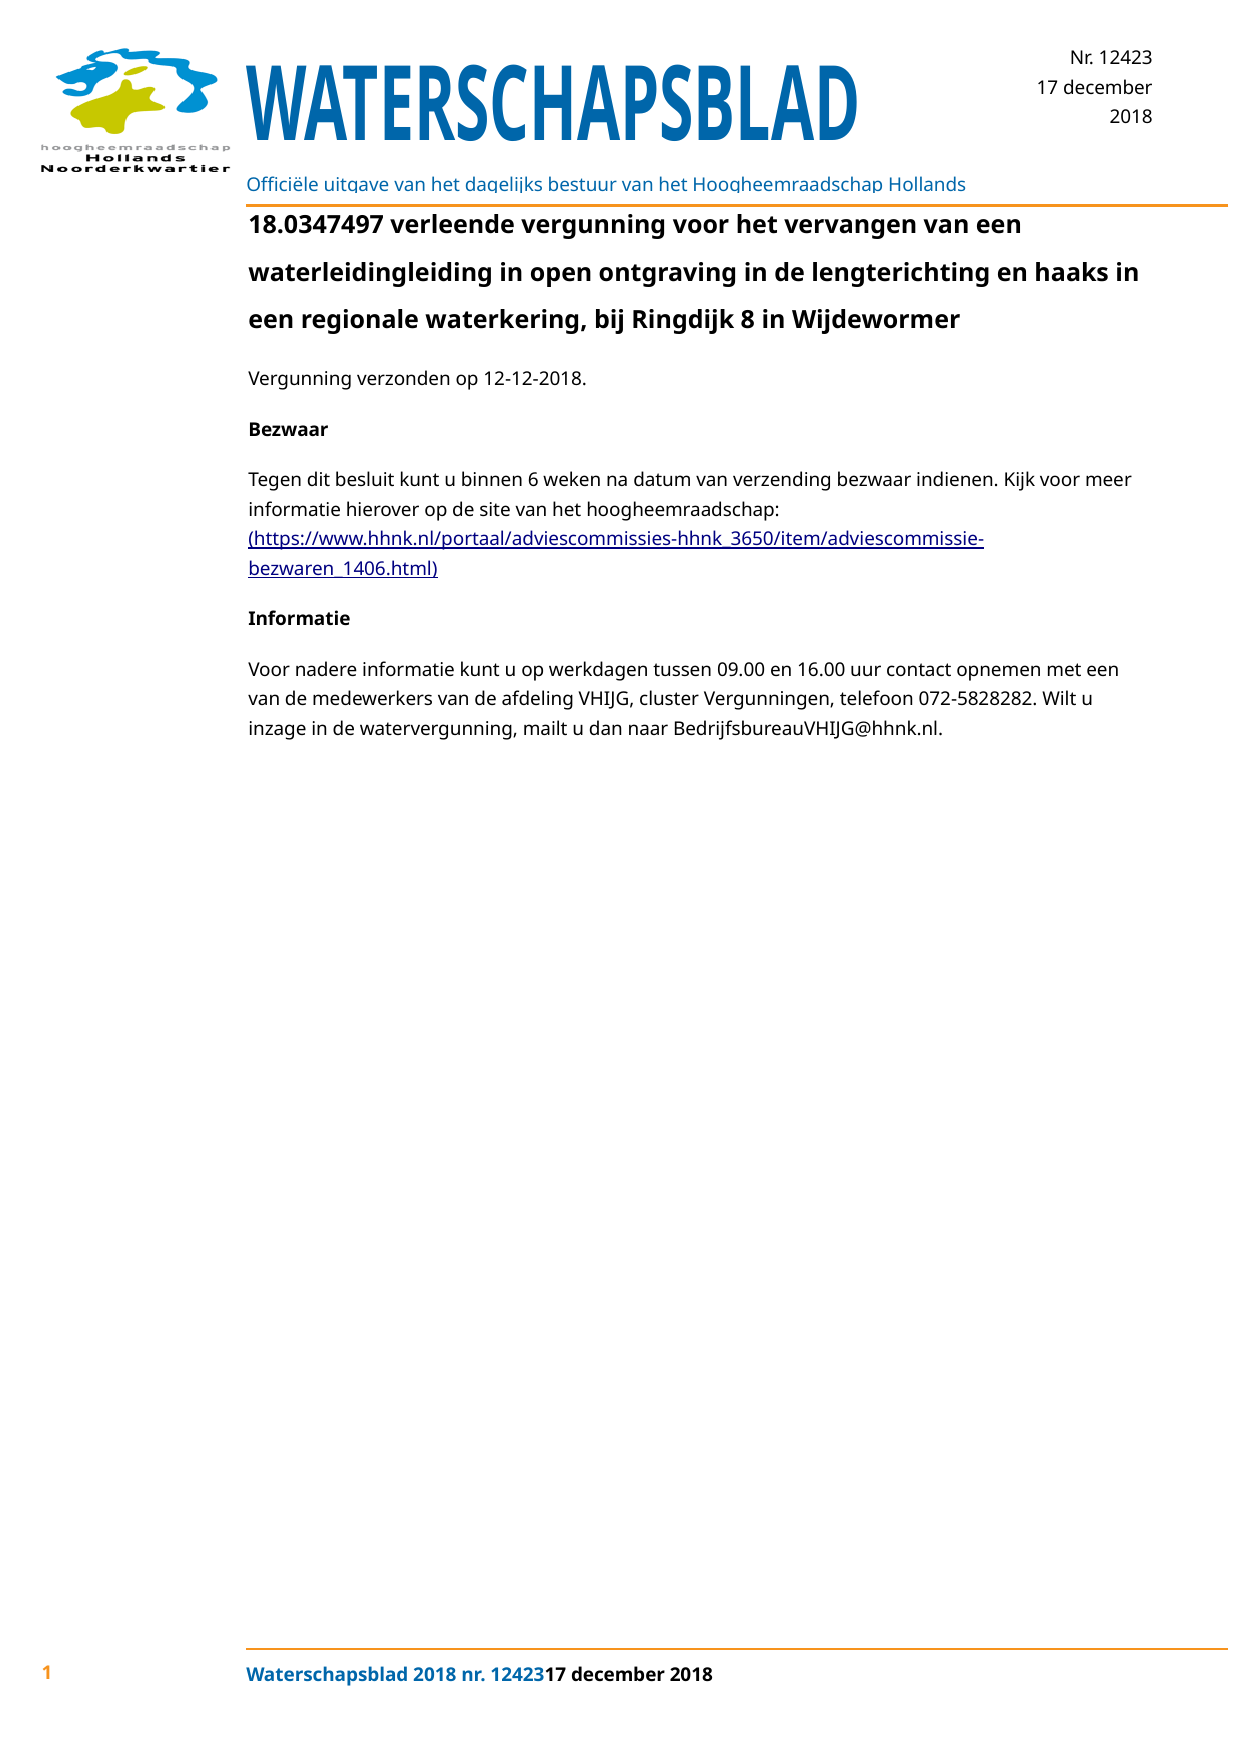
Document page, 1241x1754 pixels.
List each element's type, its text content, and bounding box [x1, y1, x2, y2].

text Vergunning verzonden op 12-12-2018. [248, 366, 1152, 391]
text Informatie [248, 606, 1152, 631]
text Bezwaar [248, 416, 1152, 442]
text 18.0347497 verleende vergunning voor het vervangen van een waterleidingleiding in open ontgraving in de lengterichting en haaks in een regionale waterkering, bij Ringdijk 8 in Wijdewormer [248, 207, 1152, 336]
text Voor nadere informatie kunt u op werkdagen tussen 09.00 en 16.00 uur contact opnemen met een van de medewerkers van de afdeling VHIJG, cluster Vergunningen, telefoon 072-5828282. Wilt u inzage in de watervergunning, mailt u dan naar BedrijfsbureauVHIJG@hhnk.nl. [248, 656, 1152, 741]
picture [41, 47, 231, 172]
text Tegen dit besluit kunt u binnen 6 weken na datum van verzending bezwaar indienen. Kijk voor meer informatie hierover op de site van het hoogheemraadschap: (https://www.hhnk.nl/portaal/adviescommissies-hhnk_3650/item/adviescommissie-bezwaren_1406.html) [248, 466, 1152, 581]
